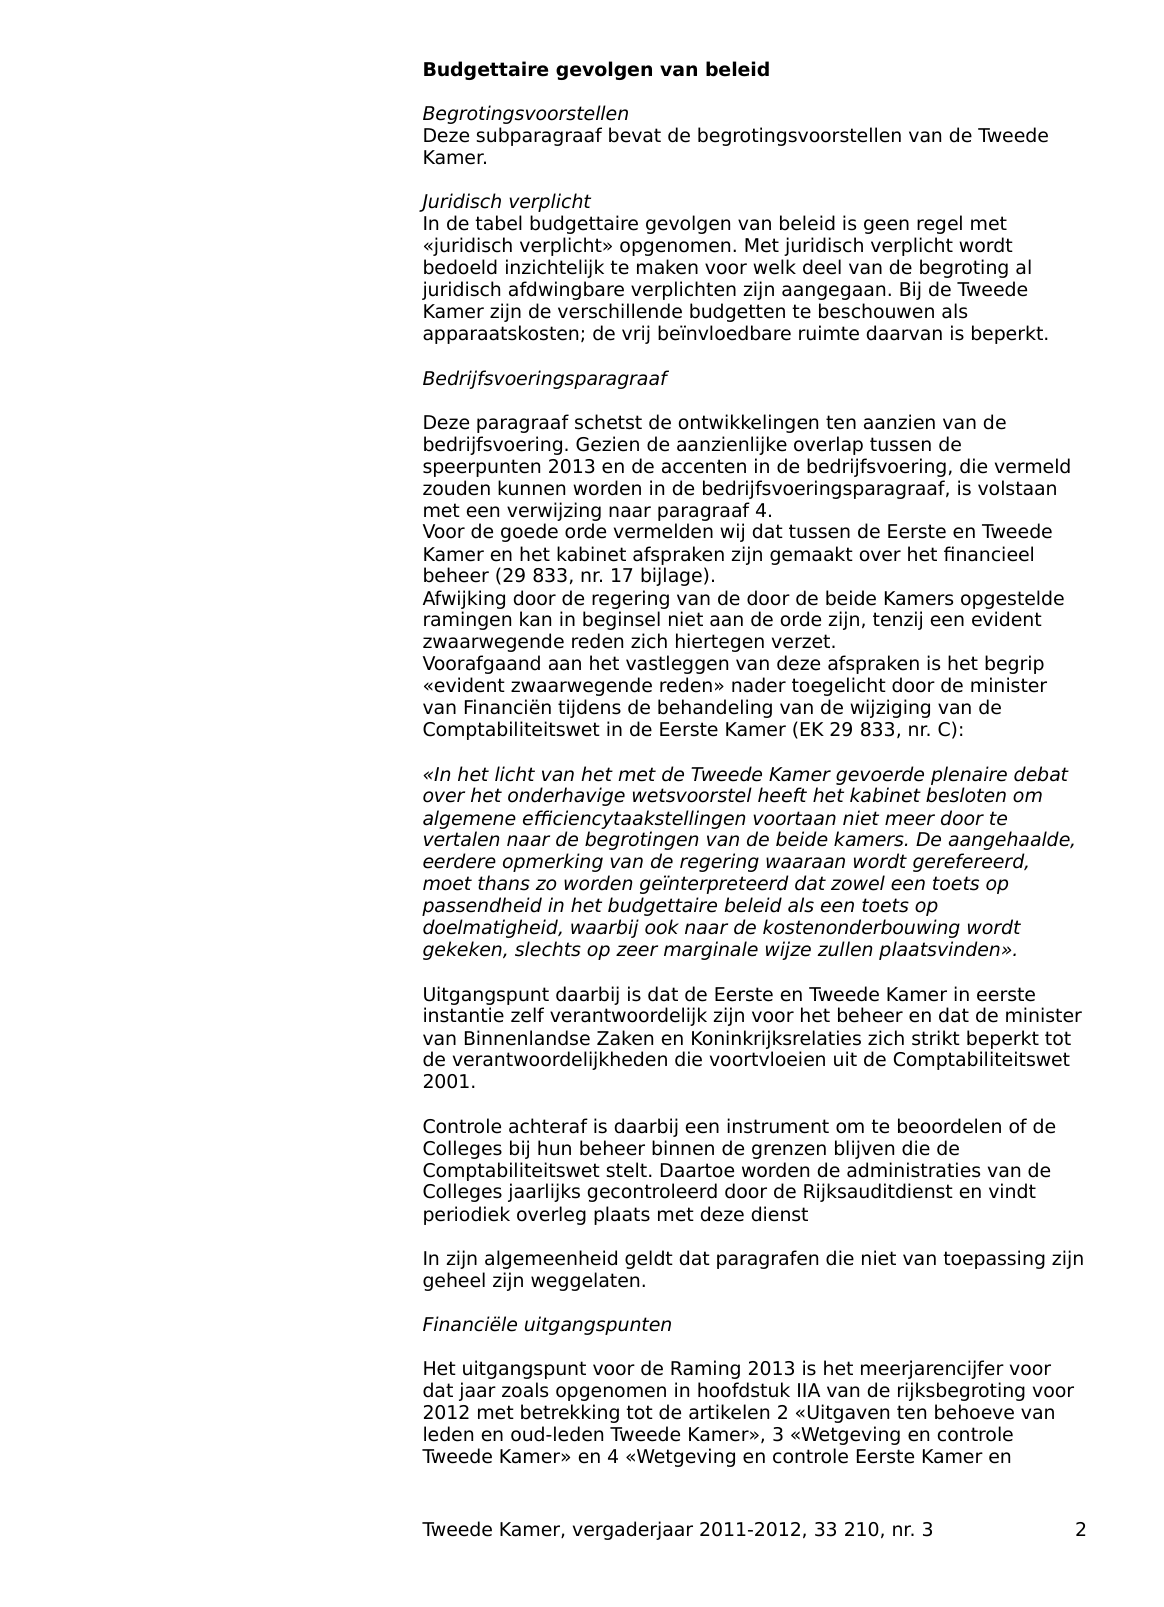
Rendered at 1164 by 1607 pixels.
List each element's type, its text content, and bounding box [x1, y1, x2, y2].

text Voor de goede orde vermelden wij dat tussen de Eerste en Tweede Kamer en het kabinet afspraken zijn gemaakt over het financieel beheer (29 833, nr. 17 bijlage). [422, 521, 1087, 587]
subtitle Bedrijfsvoeringsparagraaf [422, 367, 1087, 389]
subtitle Juridisch verplicht [422, 191, 1087, 213]
text In de tabel budgettaire gevolgen van beleid is geen regel met «juridisch verplicht» opgenomen. Met juridisch verplicht wordt bedoeld inzichtelijk te maken voor welk deel van de begroting al juridisch afdwingbare verplichten zijn aangegaan. Bij de Tweede Kamer zijn de verschillende budgetten te beschouwen als apparaatskosten; de vrij beïnvloedbare ruimte daarvan is beperkt. [422, 213, 1087, 345]
subtitle Financiële uitgangspunten [422, 1314, 1087, 1336]
text Deze subparagraaf bevat de begrotingsvoorstellen van de Tweede Kamer. [422, 125, 1087, 169]
text Het uitgangspunt voor de Raming 2013 is het meerjarencijfer voor dat jaar zoals opgenomen in hoofdstuk IIA van de rijksbegroting voor 2012 met betrekking tot de artikelen 2 «Uitgaven ten behoeve van leden en oud-leden Tweede Kamer», 3 «Wetgeving en controle Tweede Kamer» en 4 «Wetgeving en controle Eerste Kamer en [422, 1358, 1087, 1468]
text In zijn algemeenheid geldt dat paragrafen die niet van toepassing zijn geheel zijn weggelaten. [422, 1248, 1087, 1292]
text Controle achteraf is daarbij een instrument om te beoordelen of de Colleges bij hun beheer binnen de grenzen blijven die de Comptabiliteitswet stelt. Daartoe worden de administraties van de Colleges jaarlijks gecontroleerd door de Rijksauditdienst en vindt periodiek overleg plaats met deze dienst [422, 1116, 1087, 1225]
subtitle Budgettaire gevolgen van beleid [422, 59, 1087, 81]
text Deze paragraaf schetst de ontwikkelingen ten aanzien van de bedrijfsvoering. Gezien de aanzienlijke overlap tussen de speerpunten 2013 en de accenten in de bedrijfsvoering, die vermeld zouden kunnen worden in de bedrijfsvoeringsparagraaf, is volstaan met een verwijzing naar paragraaf 4. [422, 412, 1087, 521]
text «In het licht van het met de Tweede Kamer gevoerde plenaire debat over het onderhavige wetsvoorstel heeft het kabinet besloten om algemene efficiencytaakstellingen voortaan niet meer door te vertalen naar de begrotingen van de beide kamers. De aangehaalde, eerdere opmerking van de regering waaraan wordt gerefereerd, moet thans zo worden geïnterpreteerd dat zowel een toets op passendheid in het budgettaire beleid als een toets op doelmatigheid, waarbij ook naar de kostenonderbouwing wordt gekeken, slechts op zeer marginale wijze zullen plaatsvinden». [422, 763, 1087, 961]
text Uitgangspunt daarbij is dat de Eerste en Tweede Kamer in eerste instantie zelf verantwoordelijk zijn voor het beheer en dat de minister van Binnenlandse Zaken en Koninkrijksrelaties zich strikt beperkt tot de verantwoordelijkheden die voortvloeien uit de Comptabiliteitswet 2001. [422, 983, 1087, 1093]
text Voorafgaand aan het vastleggen van deze afspraken is het begrip «evident zwaarwegende reden» nader toegelicht door de minister van Financiën tijdens de behandeling van de wijziging van de Comptabiliteitswet in de Eerste Kamer (EK 29 833, nr. C): [422, 653, 1087, 741]
subtitle Begrotingsvoorstellen [422, 103, 1087, 125]
text Afwijking door de regering van de door de beide Kamers opgestelde ramingen kan in beginsel niet aan de orde zijn, tenzij een evident zwaarwegende reden zich hiertegen verzet. [422, 587, 1087, 653]
